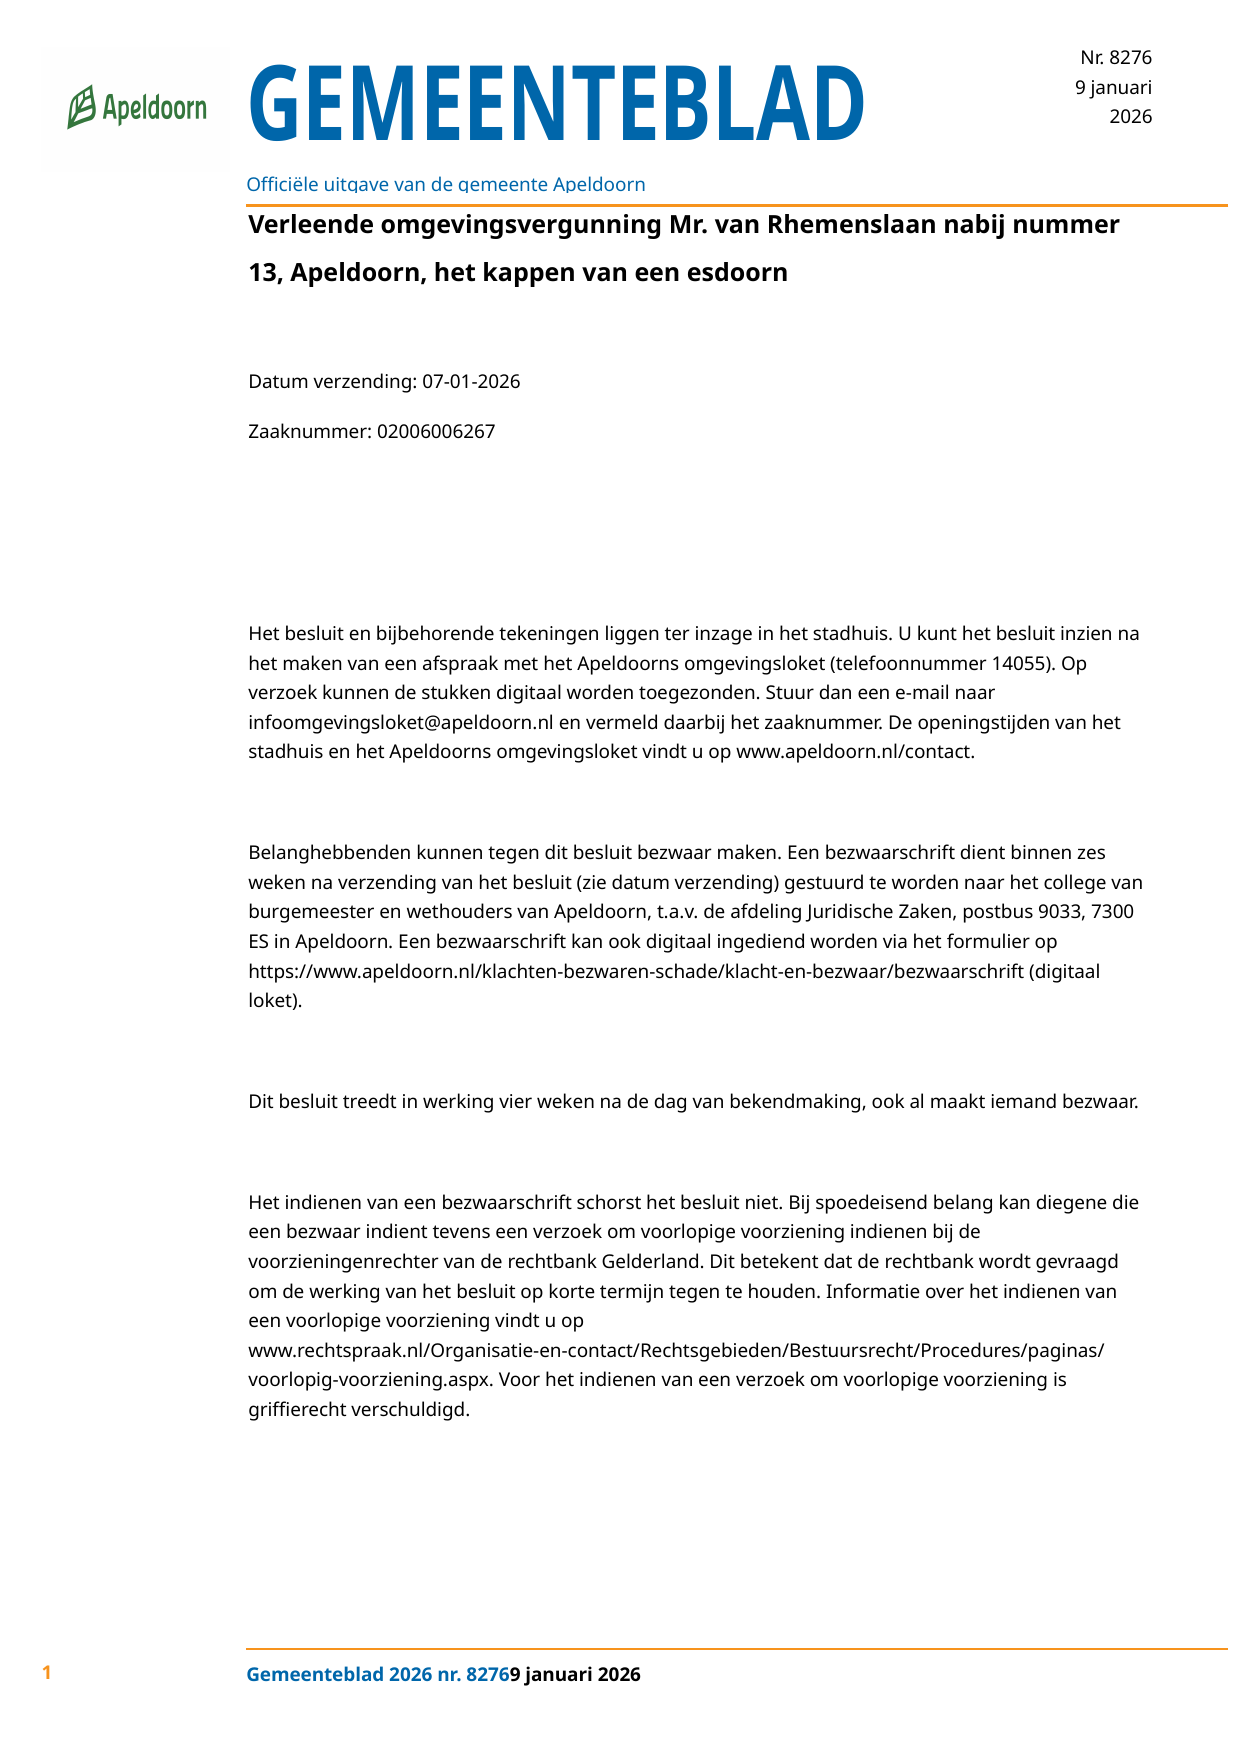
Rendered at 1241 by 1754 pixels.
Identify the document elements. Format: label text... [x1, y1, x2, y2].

text Belanghebbenden kunnen tegen dit besluit bezwaar maken. Een bezwaarschrift dient binnen zes weken na verzending van het besluit (zie datum verzending) gestuurd te worden naar het college van burgemeester en wethouders van Apeldoorn, t.a.v. de afdeling Juridische Zaken, postbus 9033, 7300 ES in Apeldoorn. Een bezwaarschrift kan ook digitaal ingediend worden via het formulier op https://www.apeldoorn.nl/klachten-bezwaren-schade/klacht-en-bezwaar/bezwaarschrift (digitaal loket). [248, 839, 1152, 1013]
text Het indienen van een bezwaarschrift schorst het besluit niet. Bij spoedeisend belang kan diegene die een bezwaar indient tevens een verzoek om voorlopige voorziening indienen bij de voorzieningenrechter van de rechtbank Gelderland. Dit betekent dat de rechtbank wordt gevraagd om de werking van het besluit op korte termijn tegen te houden. Informatie over het indienen van een voorlopige voorziening vindt u op www.rechtspraak.nl/Organisatie-en-contact/Rechtsgebieden/Bestuursrecht/Procedures/paginas/voorlopig-voorziening.aspx. Voor het indienen van een verzoek om voorlopige voorziening is griffierecht verschuldigd. [248, 1189, 1152, 1422]
text Verleende omgevingsvergunning Mr. van Rhemenslaan nabij nummer 13, Apeldoorn, het kappen van een esdoorn [248, 207, 1152, 288]
text Dit besluit treedt in werking vier weken na de dag van bekendmaking, ook al maakt iemand bezwaar. [248, 1088, 1152, 1114]
picture [41, 47, 231, 172]
text Het besluit en bijbehorende tekeningen liggen ter inzage in het stadhuis. U kunt het besluit inzien na het maken van een afspraak met het Apeldoorns omgevingsloket (telefoonnummer 14055). Op verzoek kunnen de stukken digitaal worden toegezonden. Stuur dan een e-mail naar infoomgevingsloket@apeldoorn.nl en vermeld daarbij het zaaknummer. De openingstijden van het stadhuis en het Apeldoorns omgevingsloket vindt u op www.apeldoorn.nl/contact. [248, 620, 1152, 764]
text Zaaknummer: 02006006267 [248, 419, 1152, 444]
text Datum verzending: 07-01-2026 [248, 368, 1152, 394]
